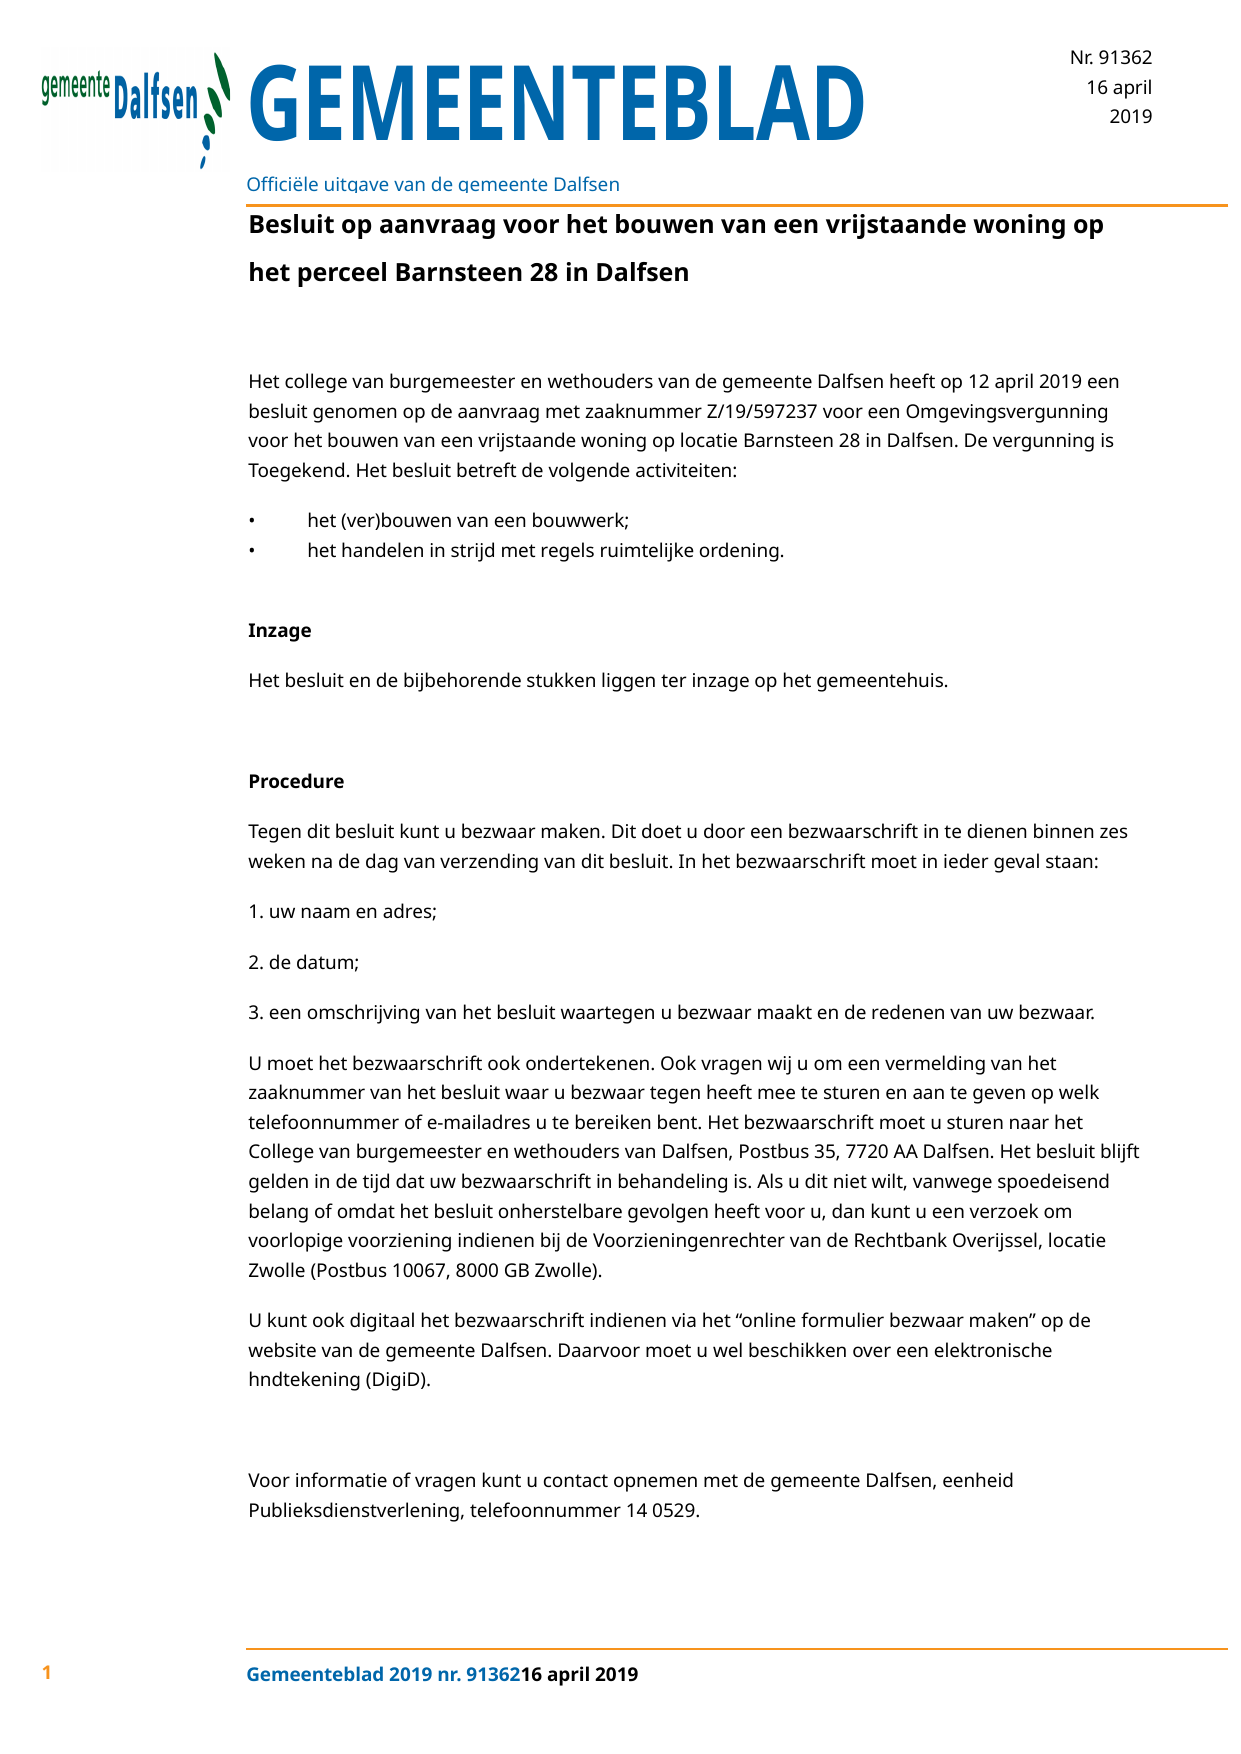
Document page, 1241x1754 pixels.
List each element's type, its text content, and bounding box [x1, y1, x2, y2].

text U kunt ook digitaal het bezwaarschrift indienen via het “online formulier bezwaar maken” op de website van de gemeente Dalfsen. Daarvoor moet u wel beschikken over een elektronische hndtekening (DigiD). [248, 1307, 1152, 1392]
text Voor informatie of vragen kunt u contact opnemen met de gemeente Dalfsen, eenheid Publieksdienstverlening, telefoonnummer 14 0529. [248, 1467, 1152, 1523]
text U moet het bezwaarschrift ook ondertekenen. Ook vragen wij u om een vermelding van het zaaknummer van het besluit waar u bezwaar tegen heeft mee te sturen en aan te geven op welk telefoonnummer of e-mailadres u te bereiken bent. Het bezwaarschrift moet u sturen naar het College van burgemeester en wethouders van Dalfsen, Postbus 35, 7720 AA Dalfsen. Het besluit blijft gelden in de tijd dat uw bezwaarschrift in behandeling is. Als u dit niet wilt, vanwege spoedeisend belang of omdat het besluit onherstelbare gevolgen heeft voor u, dan kunt u een verzoek om voorlopige voorziening indienen bij de Voorzieningenrechter van de Rechtbank Overijssel, locatie Zwolle (Postbus 10067, 8000 GB Zwolle). [248, 1050, 1152, 1283]
text Procedure [248, 768, 1152, 794]
list het handelen in strijd met regels ruimtelijke ordening. [248, 537, 1152, 563]
text 3. een omschrijving van het besluit waartegen u bezwaar maakt en de redenen van uw bezwaar. [248, 999, 1152, 1025]
text Besluit op aanvraag voor het bouwen van een vrijstaande woning op het perceel Barnsteen 28 in Dalfsen [248, 207, 1152, 288]
text Het besluit en de bijbehorende stukken liggen ter inzage op het gemeentehuis. [248, 667, 1152, 693]
list het (ver)bouwen van een bouwwerk; [248, 507, 1152, 533]
picture [41, 47, 231, 172]
text Het college van burgemeester en wethouders van de gemeente Dalfsen heeft op 12 april 2019 een besluit genomen op de aanvraag met zaaknummer Z/19/597237 voor een Omgevingsvergunning voor het bouwen van een vrijstaande woning op locatie Barnsteen 28 in Dalfsen. De vergunning is Toegekend. Het besluit betreft de volgende activiteiten: [248, 368, 1152, 483]
text Inzage [248, 617, 1152, 643]
text Tegen dit besluit kunt u bezwaar maken. Dit doet u door een bezwaarschrift in te dienen binnen zes weken na de dag van verzending van dit besluit. In het bezwaarschrift moet in ieder geval staan: [248, 819, 1152, 874]
text 1. uw naam en adres; [248, 899, 1152, 924]
text 2. de datum; [248, 949, 1152, 975]
